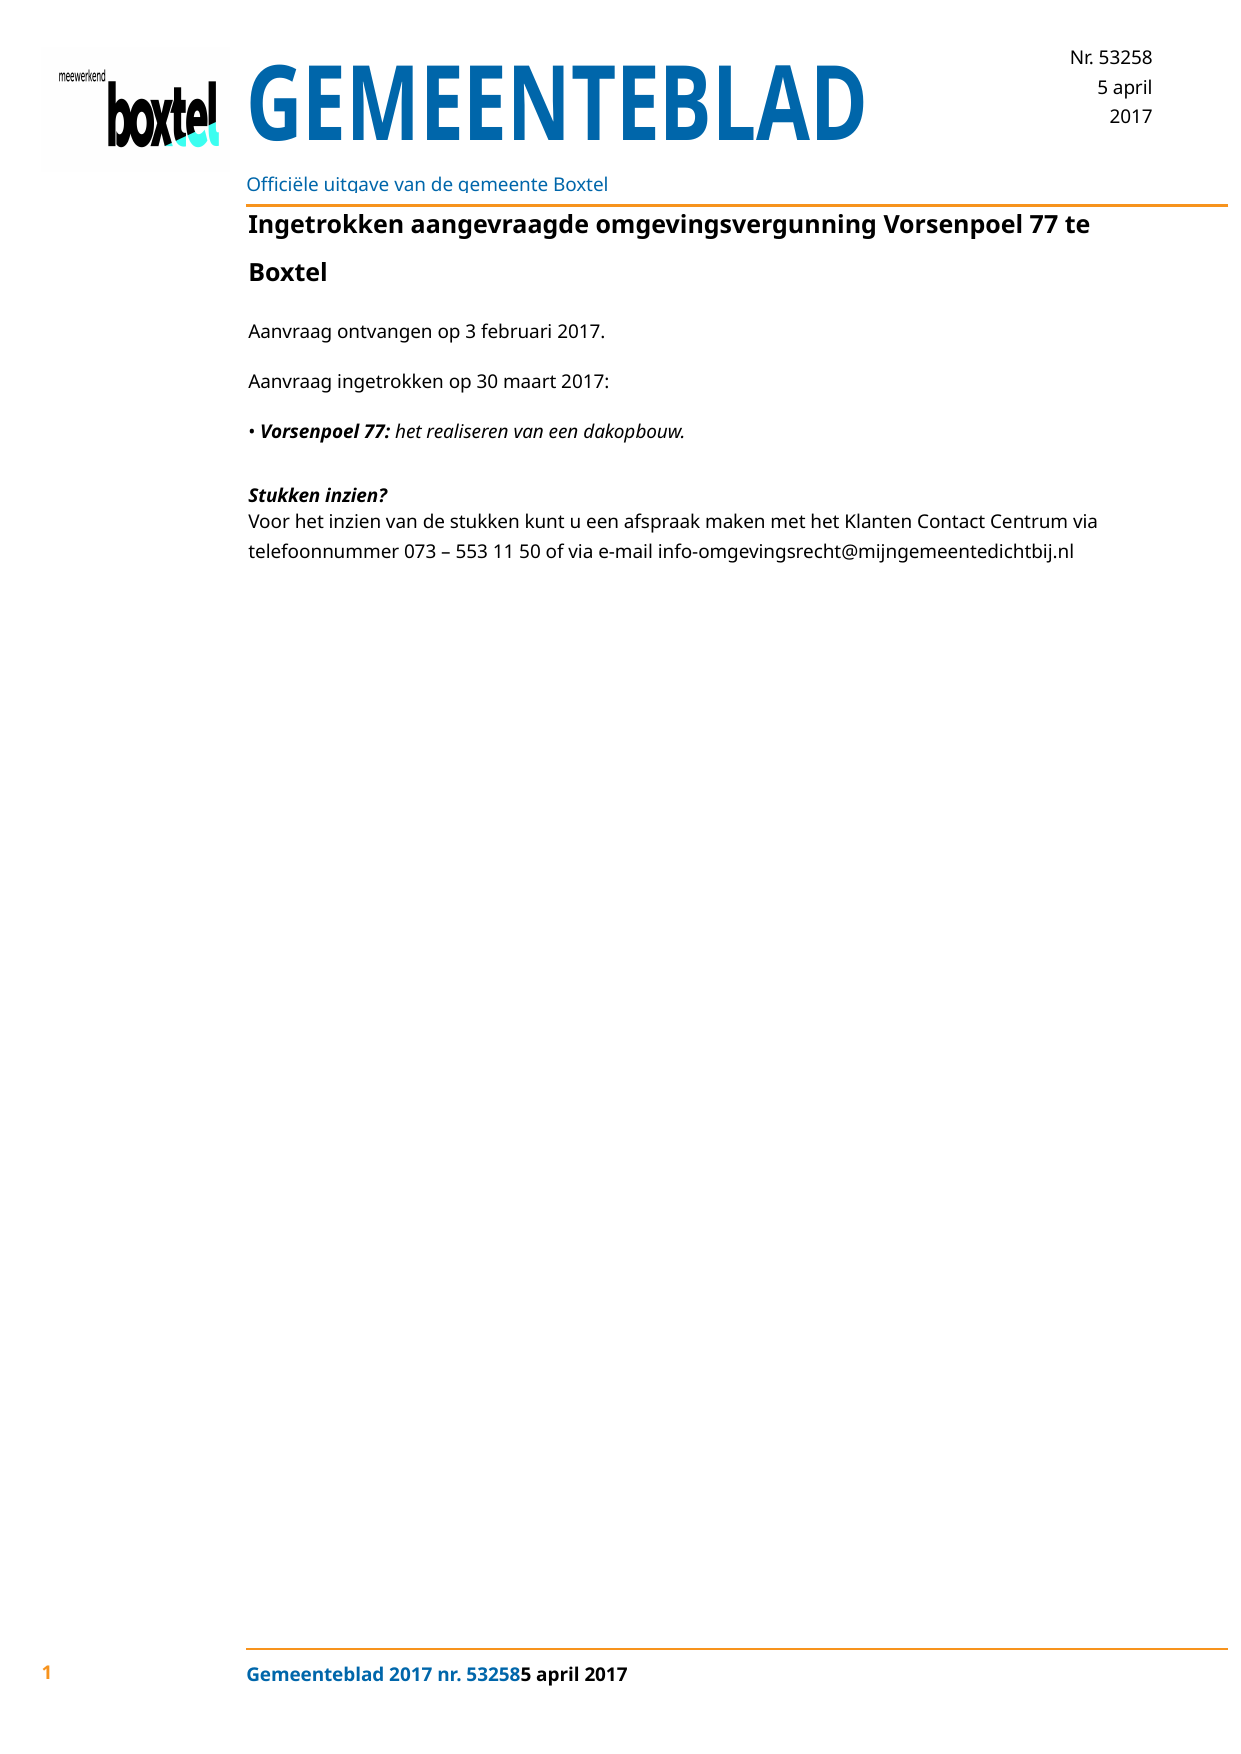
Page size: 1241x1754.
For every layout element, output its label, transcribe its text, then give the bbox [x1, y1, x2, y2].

text Aanvraag ontvangen op 3 februari 2017. [248, 318, 1152, 344]
text • Vorsenpoel 77: het realiseren van een dakopbouw. [248, 419, 1152, 444]
picture [41, 47, 231, 172]
text Voor het inzien van de stukken kunt u een afspraak maken met het Klanten Contact Centrum via telefoonnummer 073 – 553 11 50 of via e-mail info-omgevingsrecht@mijngemeentedichtbij.nl [248, 508, 1152, 564]
text Aanvraag ingetrokken op 30 maart 2017: [248, 368, 1152, 394]
text Stukken inzien? [248, 483, 1152, 508]
text Ingetrokken aangevraagde omgevingsvergunning Vorsenpoel 77 te Boxtel [248, 207, 1152, 288]
